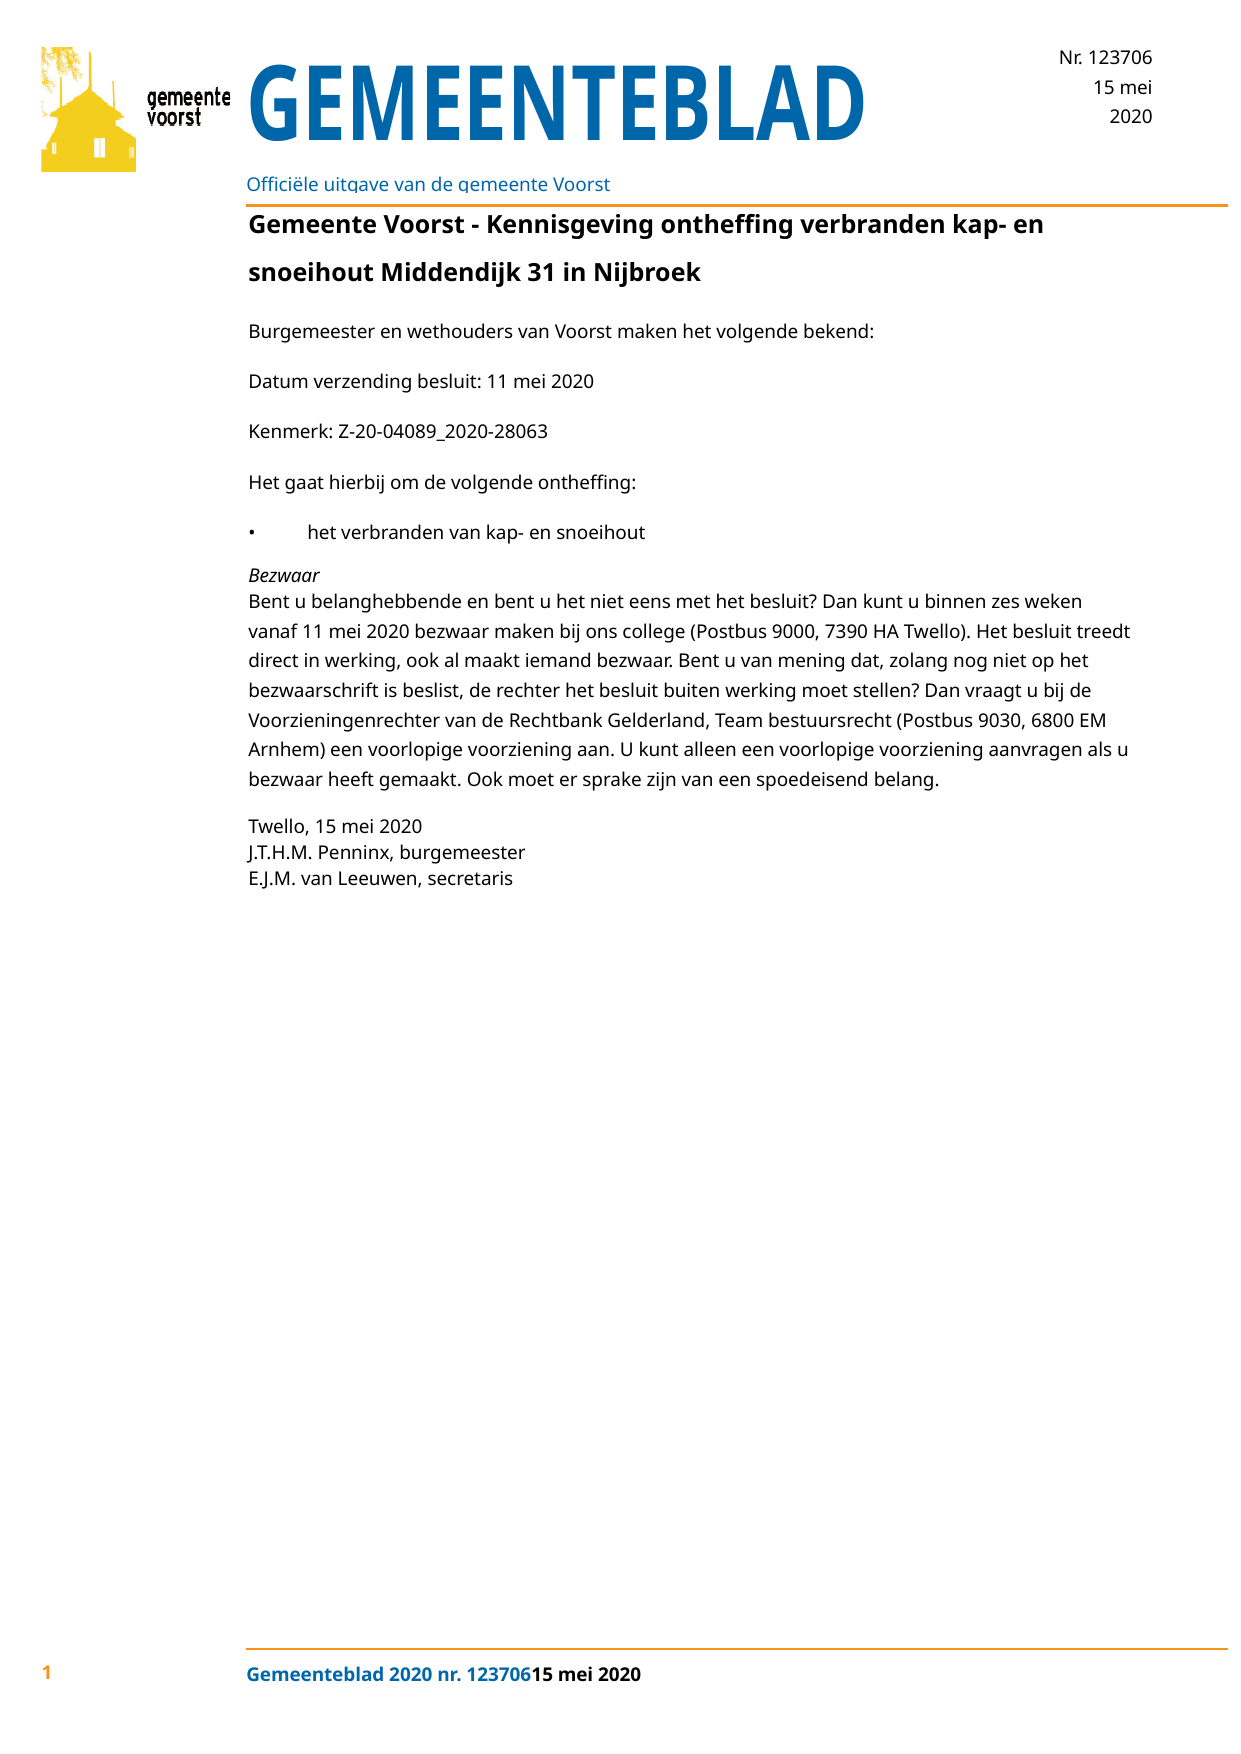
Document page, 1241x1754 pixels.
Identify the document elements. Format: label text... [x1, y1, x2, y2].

list het verbranden van kap- en snoeihout [248, 519, 1152, 545]
text Kenmerk: Z-20-04089_2020-28063 [248, 419, 1152, 444]
text Bent u belanghebbende en bent u het niet eens met het besluit? Dan kunt u binnen zes weken vanaf 11 mei 2020 bezwaar maken bij ons college (Postbus 9000, 7390 HA Twello). Het besluit treedt direct in werking, ook al maakt iemand bezwaar. Bent u van mening dat, zolang nog niet op het bezwaarschrift is beslist, de rechter het besluit buiten werking moet stellen? Dan vraagt u bij de Voorzieningenrechter van de Rechtbank Gelderland, Team bestuursrecht (Postbus 9030, 6800 EM Arnhem) een voorlopige voorziening aan. U kunt alleen een voorlopige voorziening aanvragen als u bezwaar heeft gemaakt. Ook moet er sprake zijn van een spoedeisend belang. [248, 588, 1152, 792]
text Datum verzending besluit: 11 mei 2020 [248, 368, 1152, 394]
text Het gaat hierbij om de volgende ontheffing: [248, 469, 1152, 495]
text Twello, 15 mei 2020 [248, 814, 1152, 839]
picture [41, 47, 231, 172]
text Gemeente Voorst - Kennisgeving ontheffing verbranden kap- en snoeihout Middendijk 31 in Nijbroek [248, 207, 1152, 288]
text Burgemeester en wethouders van Voorst maken het volgende bekend: [248, 318, 1152, 344]
text Bezwaar [248, 563, 1152, 588]
text J.T.H.M. Penninx, burgemeester [248, 839, 1152, 865]
text E.J.M. van Leeuwen, secretaris [248, 865, 1152, 891]
